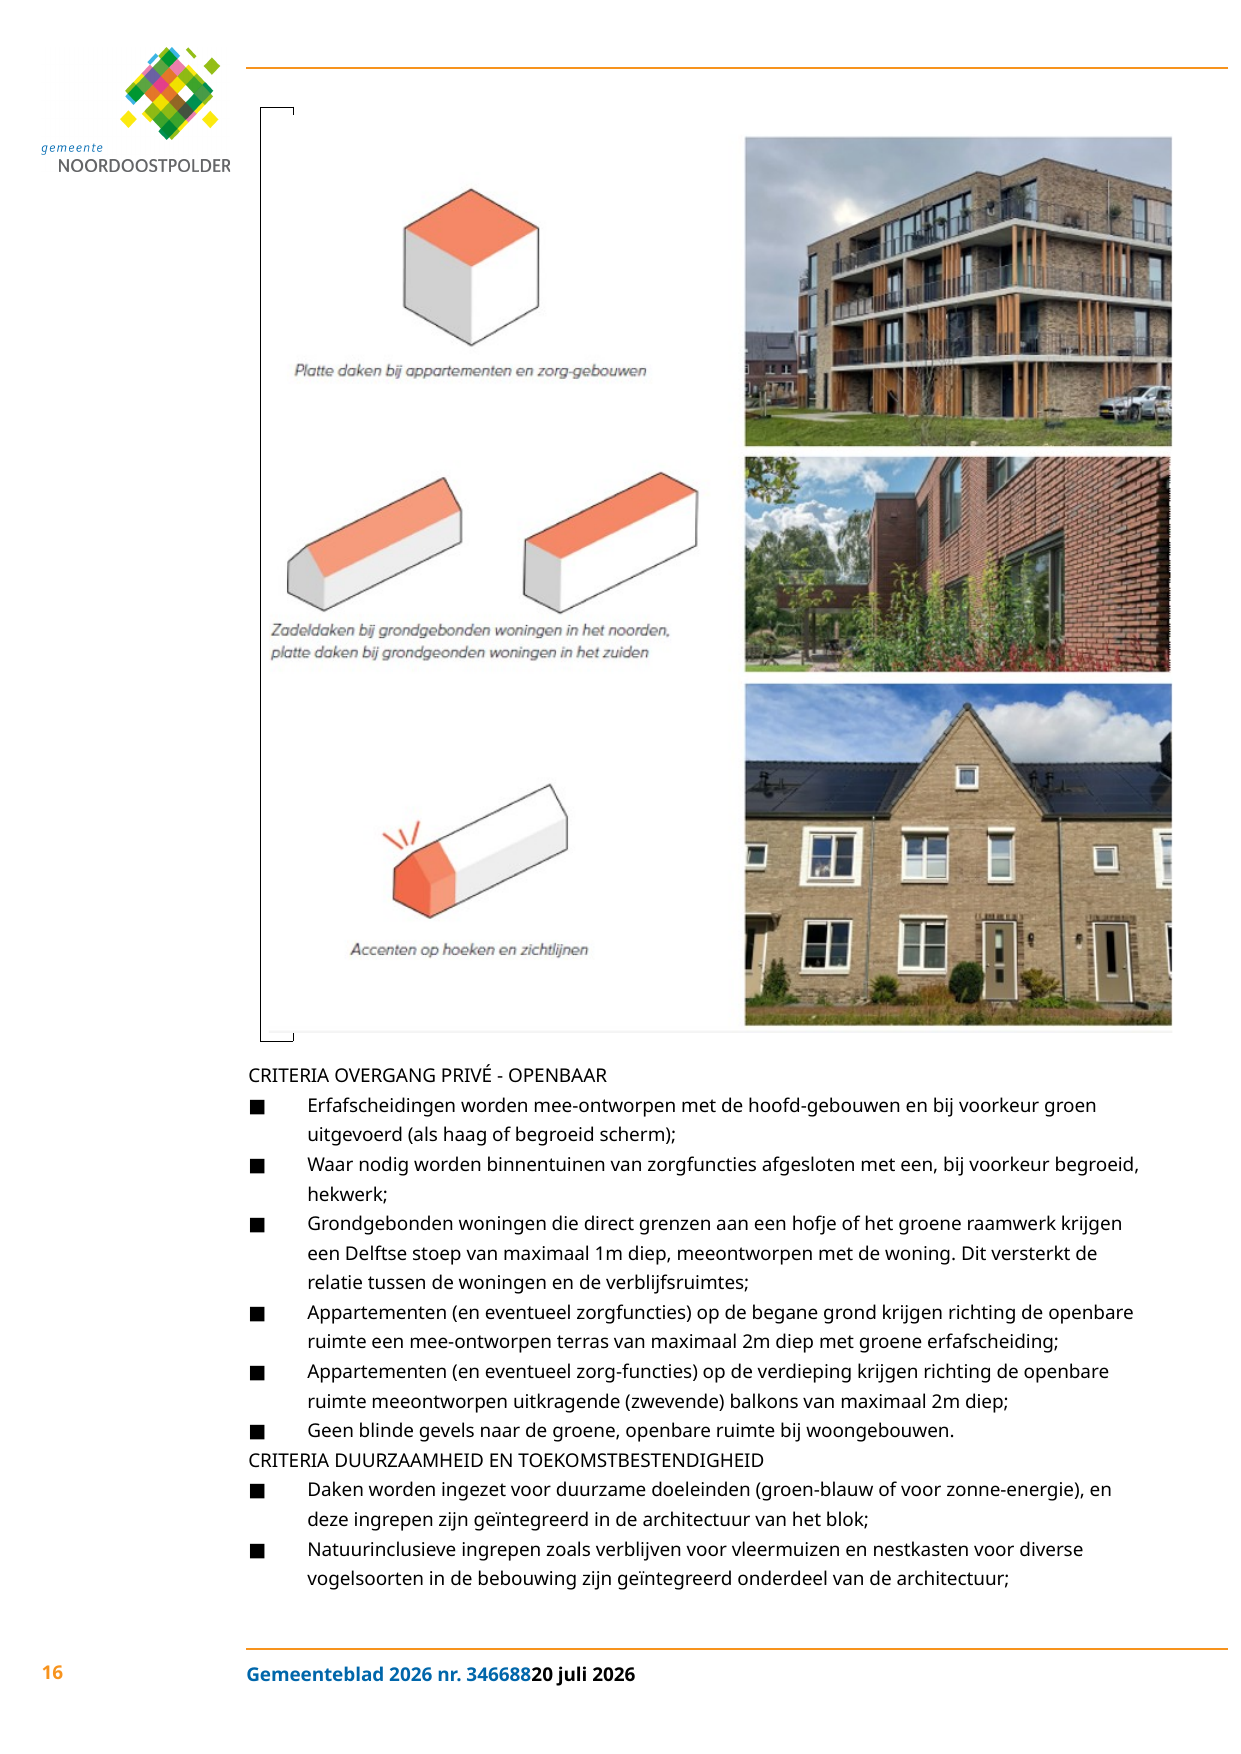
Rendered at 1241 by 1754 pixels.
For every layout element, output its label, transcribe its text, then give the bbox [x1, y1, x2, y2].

list Daken worden ingezet voor duurzame doeleinden (groen-blauw of voor zonne-energie), en deze ingrepen zijn geïntegreerd in de architectuur van het blok; [248, 1477, 1152, 1532]
list Grondgebonden woningen die direct grenzen aan een hofje of het groene raamwerk krijgen een Delftse stoep van maximaal 1m diep, meeontworpen met de woning. Dit versterkt de relatie tussen de woningen en de verblijfsruimtes; [248, 1210, 1152, 1295]
picture [268, 115, 1173, 1033]
list Appartementen (en eventueel zorgfuncties) op de begane grond krijgen richting de openbare ruimte een mee-ontworpen terras van maximaal 2m diep met groene erfafscheiding; [248, 1299, 1152, 1354]
text CRITERIA DUURZAAMHEID EN TOEKOMSTBESTENDIGHEID [248, 1447, 1152, 1473]
picture [41, 47, 231, 172]
list Appartementen (en eventueel zorg-functies) op de verdieping krijgen richting de openbare ruimte meeontworpen uitkragende (zwevende) balkons van maximaal 2m diep; [248, 1358, 1152, 1414]
list Waar nodig worden binnentuinen van zorgfuncties afgesloten met een, bij voorkeur begroeid, hekwerk; [248, 1151, 1152, 1207]
list Geen blinde gevels naar de groene, openbare ruimte bij woongebouwen. [248, 1417, 1152, 1443]
list Erfafscheidingen worden mee-ontworpen met de hoofd-gebouwen en bij voorkeur groen uitgevoerd (als haag of begroeid scherm); [248, 1092, 1152, 1147]
text CRITERIA OVERGANG PRIVÉ - OPENBAAR [248, 1062, 1152, 1088]
list Natuurinclusieve ingrepen zoals verblijven voor vleermuizen en nestkasten voor diverse vogelsoorten in de bebouwing zijn geïntegreerd onderdeel van de architectuur; [248, 1536, 1152, 1591]
